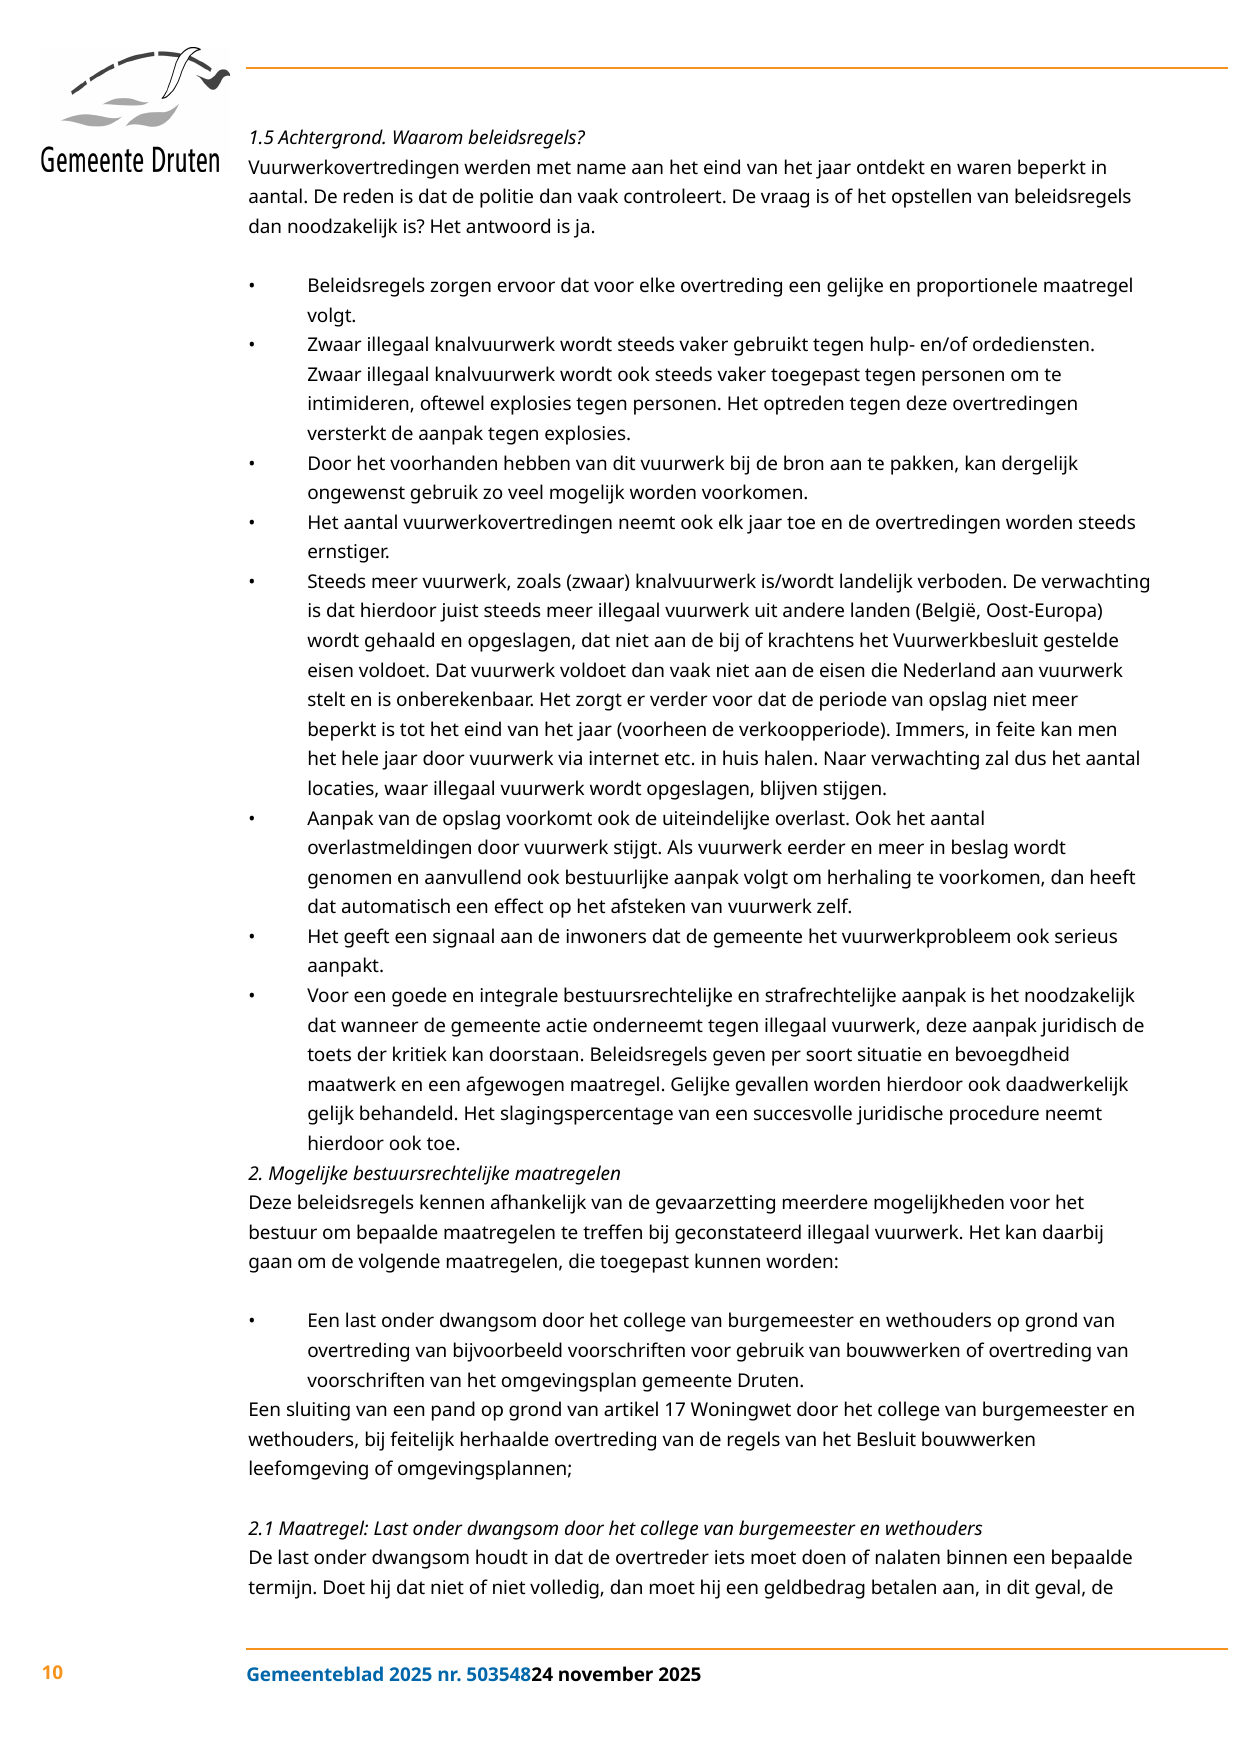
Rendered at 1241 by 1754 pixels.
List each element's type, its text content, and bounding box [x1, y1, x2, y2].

list Beleidsregels zorgen ervoor dat voor elke overtreding een gelijke en proportionele maatregel volgt. [248, 272, 1152, 328]
list Door het voorhanden hebben van dit vuurwerk bij de bron aan te pakken, kan dergelijk ongewenst gebruik zo veel mogelijk worden voorkomen. [248, 450, 1152, 505]
text Een sluiting van een pand op grond van artikel 17 Woningwet door het college van burgemeester en wethouders, bij feitelijk herhaalde overtreding van de regels van het Besluit bouwwerken leefomgeving of omgevingsplannen; [248, 1396, 1152, 1481]
text Deze beleidsregels kennen afhankelijk van de gevaarzetting meerdere mogelijkheden voor het bestuur om bepaalde maatregelen te treffen bij geconstateerd illegaal vuurwerk. Het kan daarbij gaan om de volgende maatregelen, die toegepast kunnen worden: [248, 1189, 1152, 1274]
list Het aantal vuurwerkovertredingen neemt ook elk jaar toe en de overtredingen worden steeds ernstiger. [248, 509, 1152, 564]
picture [41, 47, 231, 172]
list Aanpak van de opslag voorkomt ook de uiteindelijke overlast. Ook het aantal overlastmeldingen door vuurwerk stijgt. Als vuurwerk eerder en meer in beslag wordt genomen en aanvullend ook bestuurlijke aanpak volgt om herhaling te voorkomen, dan heeft dat automatisch een effect op het afsteken van vuurwerk zelf. [248, 805, 1152, 919]
list Een last onder dwangsom door het college van burgemeester en wethouders op grond van overtreding van bijvoorbeeld voorschriften voor gebruik van bouwwerken of overtreding van voorschriften van het omgevingsplan gemeente Druten. [248, 1308, 1152, 1393]
text 1.5 Achtergrond. Waarom beleidsregels? [248, 124, 1152, 150]
list Het geeft een signaal aan de inwoners dat de gemeente het vuurwerkprobleem ook serieus aanpakt. [248, 923, 1152, 978]
text De last onder dwangsom houdt in dat de overtreder iets moet doen of nalaten binnen een bepaalde termijn. Doet hij dat niet of niet volledig, dan moet hij een geldbedrag betalen aan, in dit geval, de [248, 1544, 1152, 1600]
list Voor een goede en integrale bestuursrechtelijke en strafrechtelijke aanpak is het noodzakelijk dat wanneer de gemeente actie onderneemt tegen illegaal vuurwerk, deze aanpak juridisch de toets der kritiek kan doorstaan. Beleidsregels geven per soort situatie en bevoegdheid maatwerk en een afgewogen maatregel. Gelijke gevallen worden hierdoor ook daadwerkelijk gelijk behandeld. Het slagingspercentage van een succesvolle juridische procedure neemt hierdoor ook toe. [248, 982, 1152, 1156]
text 2.1 Maatregel: Last onder dwangsom door het college van burgemeester en wethouders [248, 1515, 1152, 1541]
list Zwaar illegaal knalvuurwerk wordt steeds vaker gebruikt tegen hulp- en/of ordediensten. Zwaar illegaal knalvuurwerk wordt ook steeds vaker toegepast tegen personen om te intimideren, oftewel explosies tegen personen. Het optreden tegen deze overtredingen versterkt de aanpak tegen explosies. [248, 331, 1152, 446]
list Steeds meer vuurwerk, zoals (zwaar) knalvuurwerk is/wordt landelijk verboden. De verwachting is dat hierdoor juist steeds meer illegaal vuurwerk uit andere landen (België, Oost-Europa) wordt gehaald en opgeslagen, dat niet aan de bij of krachtens het Vuurwerkbesluit gestelde eisen voldoet. Dat vuurwerk voldoet dan vaak niet aan de eisen die Nederland aan vuurwerk stelt en is onberekenbaar. Het zorgt er verder voor dat de periode van opslag niet meer beperkt is tot het eind van het jaar (voorheen de verkoopperiode). Immers, in feite kan men het hele jaar door vuurwerk via internet etc. in huis halen. Naar verwachting zal dus het aantal locaties, waar illegaal vuurwerk wordt opgeslagen, blijven stijgen. [248, 568, 1152, 801]
text Vuurwerkovertredingen werden met name aan het eind van het jaar ontdekt en waren beperkt in aantal. De reden is dat de politie dan vaak controleert. De vraag is of het opstellen van beleidsregels dan noodzakelijk is? Het antwoord is ja. [248, 154, 1152, 239]
text 2. Mogelijke bestuursrechtelijke maatregelen [248, 1160, 1152, 1186]
